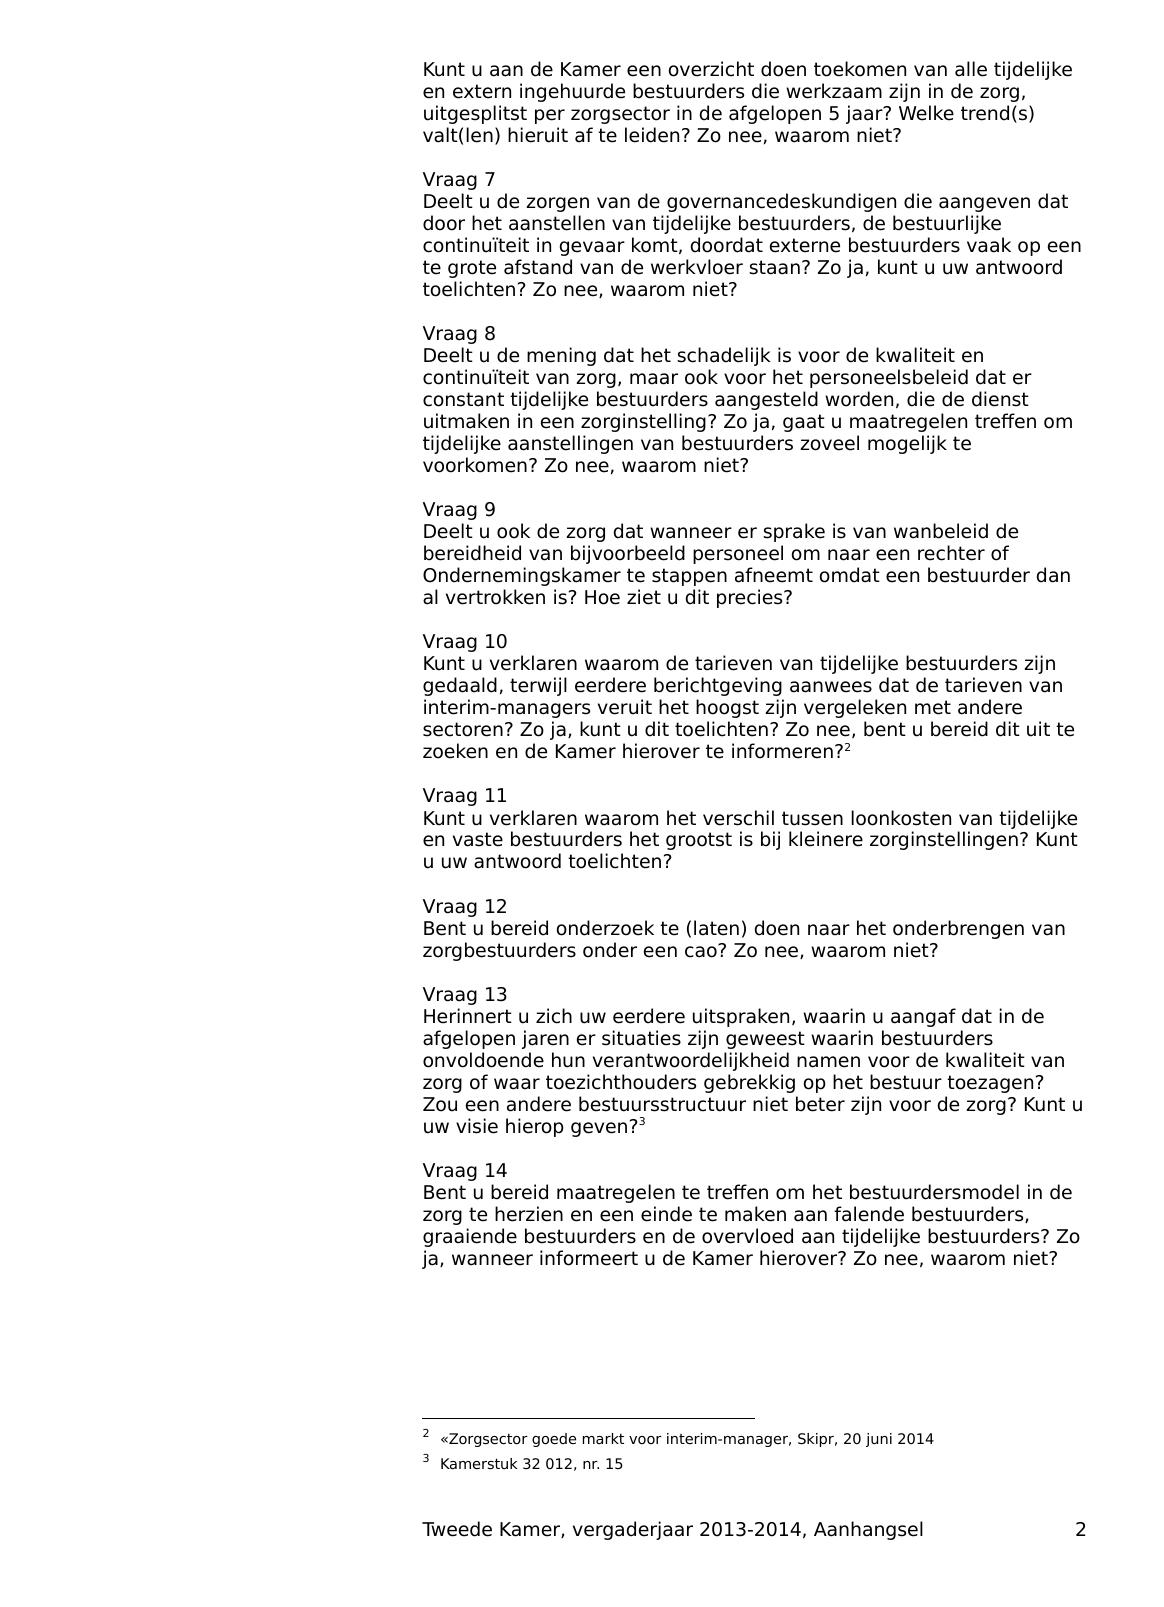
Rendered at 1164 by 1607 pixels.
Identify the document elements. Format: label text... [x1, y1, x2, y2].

text Vraag 11 [422, 785, 1087, 807]
text Kunt u verklaren waarom het verschil tussen loonkosten van tijdelijke en vaste bestuurders het grootst is bij kleinere zorginstellingen? Kunt u uw antwoord toelichten? [422, 807, 1087, 873]
text Vraag 13 [422, 984, 1087, 1006]
text Vraag 8 [422, 323, 1087, 345]
text «Zorgsector goede markt voor interim-manager, Skipr, 20 juni 2014 [422, 1427, 1087, 1449]
text Deelt u de mening dat het schadelijk is voor de kwaliteit en continuïteit van zorg, maar ook voor het personeelsbeleid dat er constant tijdelijke bestuurders aangesteld worden, die de dienst uitmaken in een zorginstelling? Zo ja, gaat u maatregelen treffen om tijdelijke aanstellingen van bestuurders zoveel mogelijk te voorkomen? Zo nee, waarom niet? [422, 345, 1087, 477]
text Vraag 14 [422, 1160, 1087, 1182]
text Deelt u ook de zorg dat wanneer er sprake is van wanbeleid de bereidheid van bijvoorbeeld personeel om naar een rechter of Ondernemingskamer te stappen afneemt omdat een bestuurder dan al vertrokken is? Hoe ziet u dit precies? [422, 521, 1087, 609]
text Herinnert u zich uw eerdere uitspraken, waarin u aangaf dat in de afgelopen jaren er situaties zijn geweest waarin bestuurders onvoldoende hun verantwoordelijkheid namen voor de kwaliteit van zorg of waar toezichthouders gebrekkig op het bestuur toezagen? Zou een andere bestuursstructuur niet beter zijn voor de zorg? Kunt u uw visie hierop geven? [422, 1006, 1087, 1137]
text Kamerstuk 32 012, nr. 15 [422, 1452, 1087, 1474]
text Bent u bereid maatregelen te treffen om het bestuurdersmodel in de zorg te herzien en een einde te maken aan falende bestuurders, graaiende bestuurders en de overvloed aan tijdelijke bestuurders? Zo ja, wanneer informeert u de Kamer hierover? Zo nee, waarom niet? [422, 1182, 1087, 1269]
text Vraag 10 [422, 631, 1087, 653]
text Deelt u de zorgen van de governancedeskundigen die aangeven dat door het aanstellen van tijdelijke bestuurders, de bestuurlijke continuïteit in gevaar komt, doordat externe bestuurders vaak op een te grote afstand van de werkvloer staan? Zo ja, kunt u uw antwoord toelichten? Zo nee, waarom niet? [422, 191, 1087, 301]
text Vraag 12 [422, 896, 1087, 917]
text Kunt u verklaren waarom de tarieven van tijdelijke bestuurders zijn gedaald, terwijl eerdere berichtgeving aanwees dat de tarieven van interim-managers veruit het hoogst zijn vergeleken met andere sectoren? Zo ja, kunt u dit toelichten? Zo nee, bent u bereid dit uit te zoeken en de Kamer hierover te informeren? [422, 653, 1087, 763]
text Vraag 7 [422, 169, 1087, 191]
text Kunt u aan de Kamer een overzicht doen toekomen van alle tijdelijke en extern ingehuurde bestuurders die werkzaam zijn in de zorg, uitgesplitst per zorgsector in de afgelopen 5 jaar? Welke trend(s) valt(len) hieruit af te leiden? Zo nee, waarom niet? [422, 59, 1087, 147]
text Vraag 9 [422, 499, 1087, 521]
text Bent u bereid onderzoek te (laten) doen naar het onderbrengen van zorgbestuurders onder een cao? Zo nee, waarom niet? [422, 917, 1087, 961]
